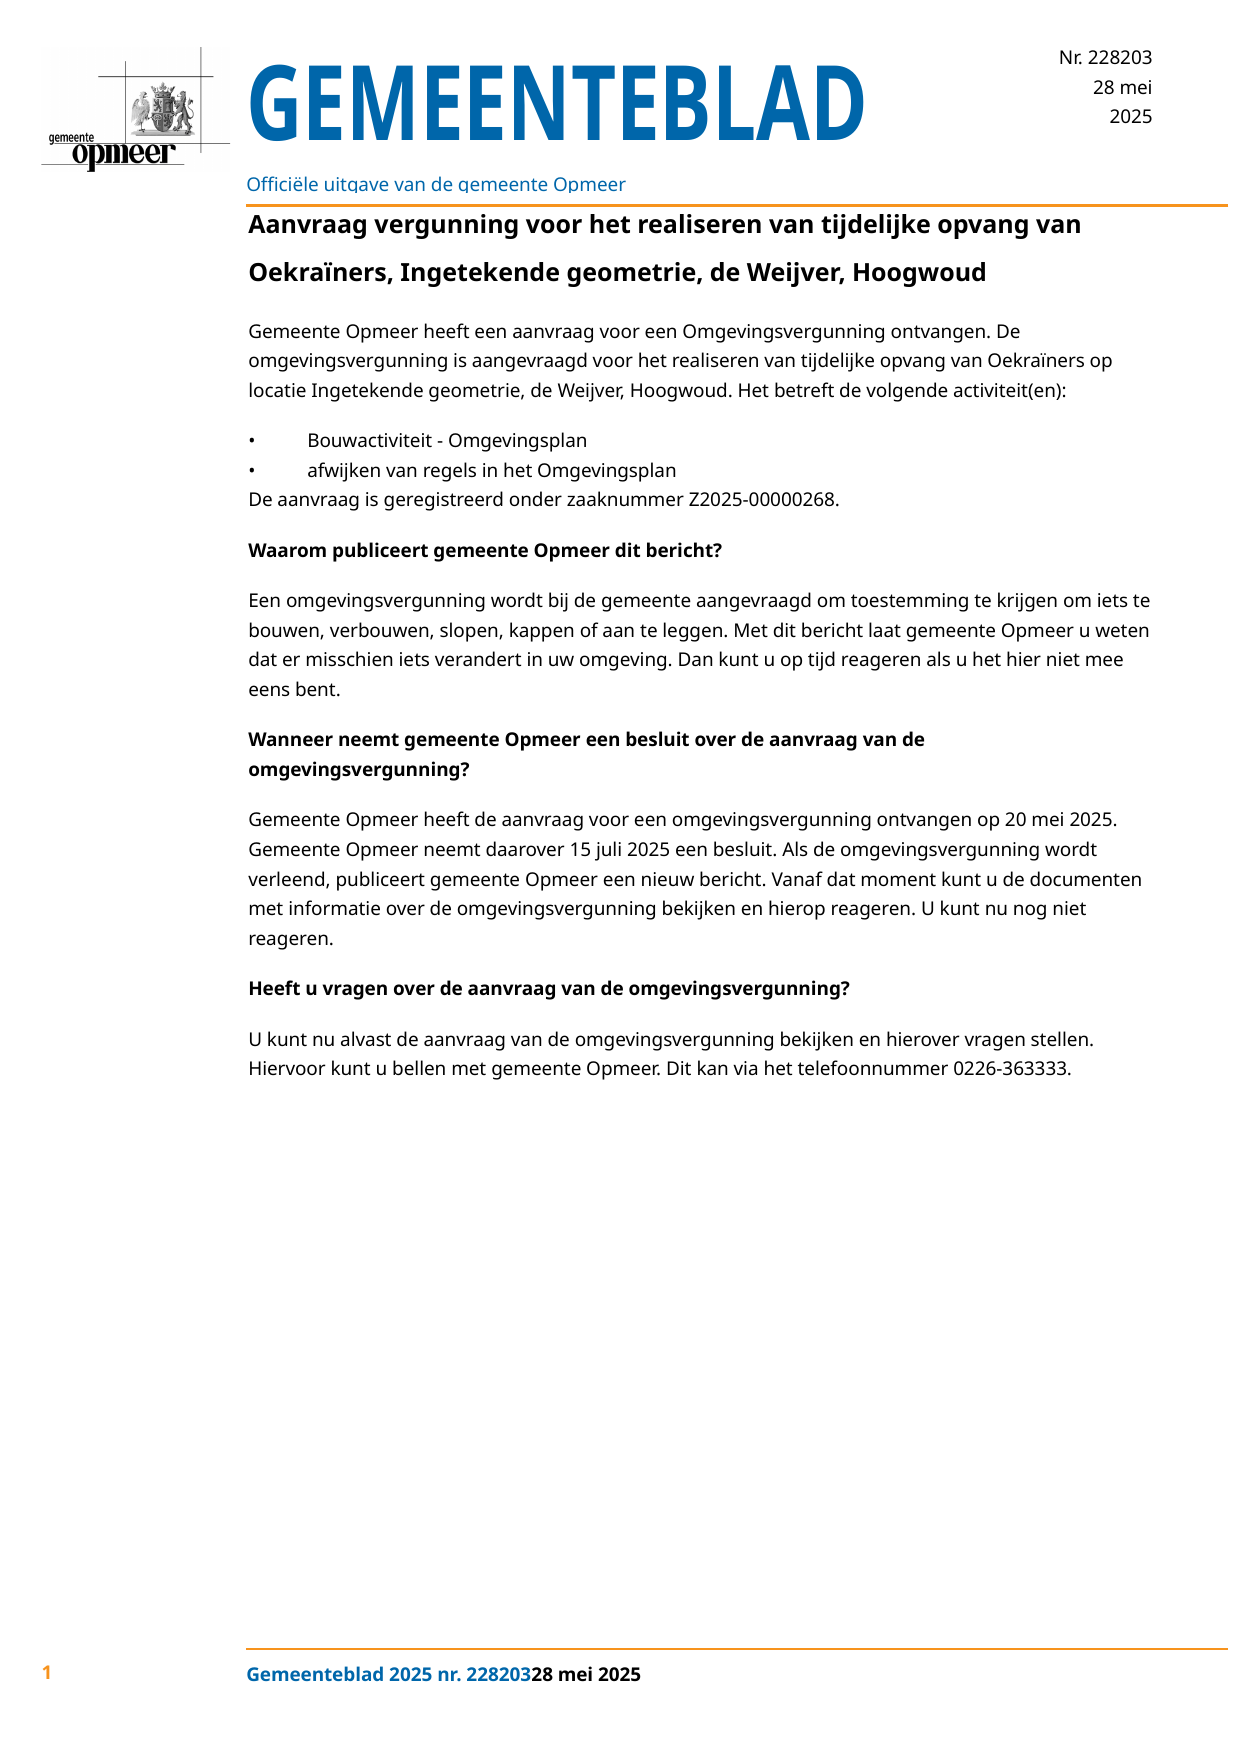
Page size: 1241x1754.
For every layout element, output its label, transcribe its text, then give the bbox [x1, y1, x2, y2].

list Bouwactiviteit - Omgevingsplan [248, 427, 1152, 453]
text Een omgevingsvergunning wordt bij de gemeente aangevraagd om toestemming te krijgen om iets te bouwen, verbouwen, slopen, kappen of aan te leggen. Met dit bericht laat gemeente Opmeer u weten dat er misschien iets verandert in uw omgeving. Dan kunt u op tijd reageren als u het hier niet mee eens bent. [248, 587, 1152, 702]
text Heeft u vragen over de aanvraag van de omgevingsvergunning? [248, 975, 1152, 1001]
list afwijken van regels in het Omgevingsplan [248, 457, 1152, 483]
text Gemeente Opmeer heeft een aanvraag voor een Omgevingsvergunning ontvangen. De omgevingsvergunning is aangevraagd voor het realiseren van tijdelijke opvang van Oekraïners op locatie Ingetekende geometrie, de Weijver, Hoogwoud. Het betreft de volgende activiteit(en): [248, 318, 1152, 403]
text Wanneer neemt gemeente Opmeer een besluit over de aanvraag van de omgevingsvergunning? [248, 727, 1152, 782]
picture [41, 47, 231, 172]
text Gemeente Opmeer heeft de aanvraag voor een omgevingsvergunning ontvangen op 20 mei 2025. Gemeente Opmeer neemt daarover 15 juli 2025 een besluit. Als de omgevingsvergunning wordt verleend, publiceert gemeente Opmeer een nieuw bericht. Vanaf dat moment kunt u de documenten met informatie over de omgevingsvergunning bekijken en hierop reageren. U kunt nu nog niet reageren. [248, 807, 1152, 951]
text U kunt nu alvast de aanvraag van de omgevingsvergunning bekijken en hierover vragen stellen. Hiervoor kunt u bellen met gemeente Opmeer. Dit kan via het telefoonnummer 0226-363333. [248, 1026, 1152, 1081]
text De aanvraag is geregistreerd onder zaaknummer Z2025-00000268. [248, 487, 1152, 512]
text Aanvraag vergunning voor het realiseren van tijdelijke opvang van Oekraïners, Ingetekende geometrie, de Weijver, Hoogwoud [248, 207, 1152, 288]
text Waarom publiceert gemeente Opmeer dit bericht? [248, 537, 1152, 563]
